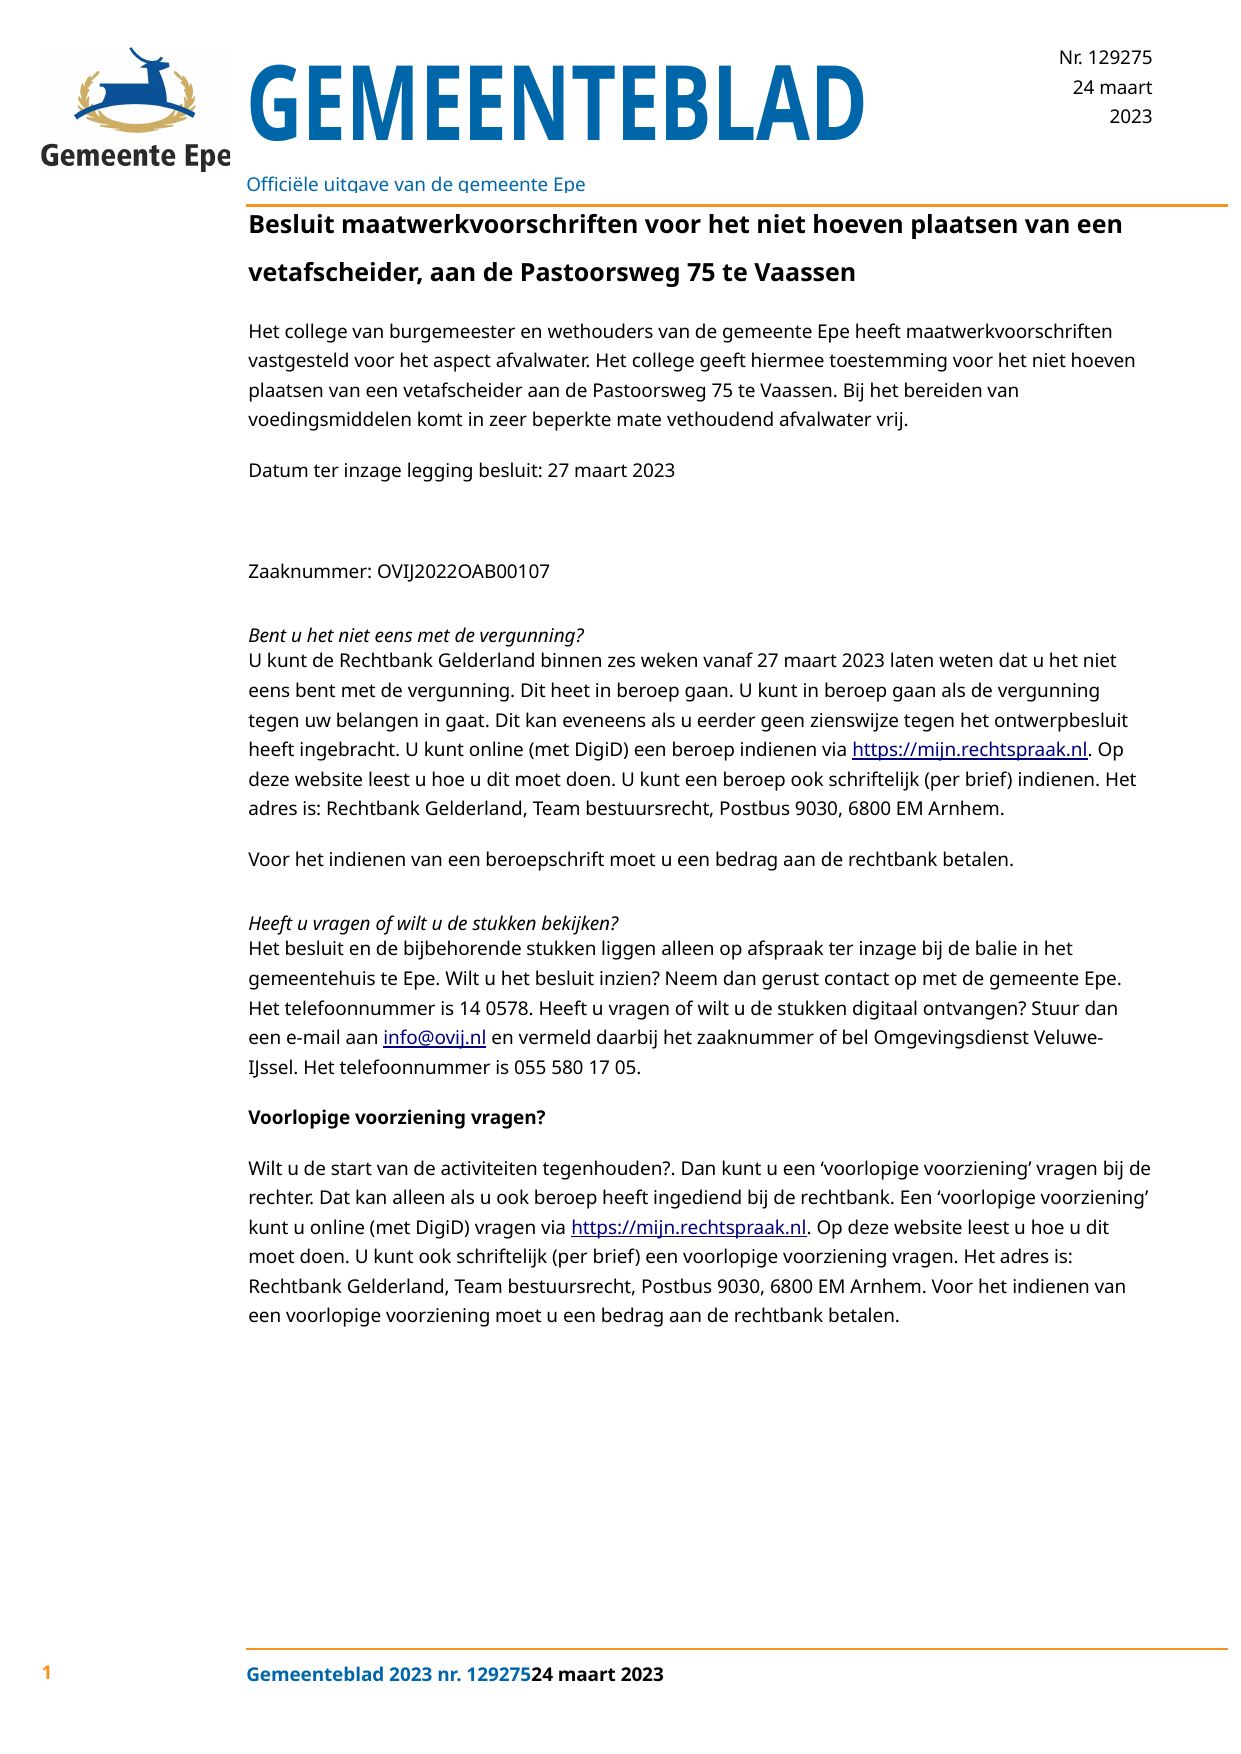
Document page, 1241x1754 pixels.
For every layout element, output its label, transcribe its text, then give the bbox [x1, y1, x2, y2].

text Datum ter inzage legging besluit: 27 maart 2023 [248, 457, 1152, 483]
text Bent u het niet eens met de vergunning? [248, 622, 1152, 648]
picture [41, 47, 231, 172]
text U kunt de Rechtbank Gelderland binnen zes weken vanaf 27 maart 2023 laten weten dat u het niet eens bent met de vergunning. Dit heet in beroep gaan. U kunt in beroep gaan als de vergunning tegen uw belangen in gaat. Dit kan eveneens als u eerder geen zienswijze tegen het ontwerpbesluit heeft ingebracht. U kunt online (met DigiD) een beroep indienen via https://mijn.rechtspraak.nl. Op deze website leest u hoe u dit moet doen. U kunt een beroep ook schriftelijk (per brief) indienen. Het adres is: Rechtbank Gelderland, Team bestuursrecht, Postbus 9030, 6800 EM Arnhem. [248, 648, 1152, 821]
text Besluit maatwerkvoorschriften voor het niet hoeven plaatsen van een vetafscheider, aan de Pastoorsweg 75 te Vaassen [248, 207, 1152, 288]
text Het besluit en de bijbehorende stukken liggen alleen op afspraak ter inzage bij de balie in het gemeentehuis te Epe. Wilt u het besluit inzien? Neem dan gerust contact op met de gemeente Epe. Het telefoonnummer is 14 0578. Heeft u vragen of wilt u de stukken digitaal ontvangen? Stuur dan een e-mail aan info@ovij.nl en vermeld daarbij het zaaknummer of bel Omgevingsdienst Veluwe-IJssel. Het telefoonnummer is 055 580 17 05. [248, 936, 1152, 1080]
text Voor het indienen van een beroepschrift moet u een bedrag aan de rechtbank betalen. [248, 846, 1152, 872]
text Het college van burgemeester en wethouders van de gemeente Epe heeft maatwerkvoorschriften vastgesteld voor het aspect afvalwater. Het college geeft hiermee toestemming voor het niet hoeven plaatsen van een vetafscheider aan de Pastoorsweg 75 te Vaassen. Bij het bereiden van voedingsmiddelen komt in zeer beperkte mate vethoudend afvalwater vrij. [248, 318, 1152, 432]
text Heeft u vragen of wilt u de stukken bekijken? [248, 910, 1152, 936]
text Voorlopige voorziening vragen? [248, 1104, 1152, 1130]
text Zaaknummer: OVIJ2022OAB00107 [248, 558, 1152, 584]
text Wilt u de start van de activiteiten tegenhouden?. Dan kunt u een ‘voorlopige voorziening’ vragen bij de rechter. Dat kan alleen als u ook beroep heeft ingediend bij de rechtbank. Een ‘voorlopige voorziening’ kunt u online (met DigiD) vragen via https://mijn.rechtspraak.nl. Op deze website leest u hoe u dit moet doen. U kunt ook schriftelijk (per brief) een voorlopige voorziening vragen. Het adres is: Rechtbank Gelderland, Team bestuursrecht, Postbus 9030, 6800 EM Arnhem. Voor het indienen van een voorlopige voorziening moet u een bedrag aan de rechtbank betalen. [248, 1155, 1152, 1328]
